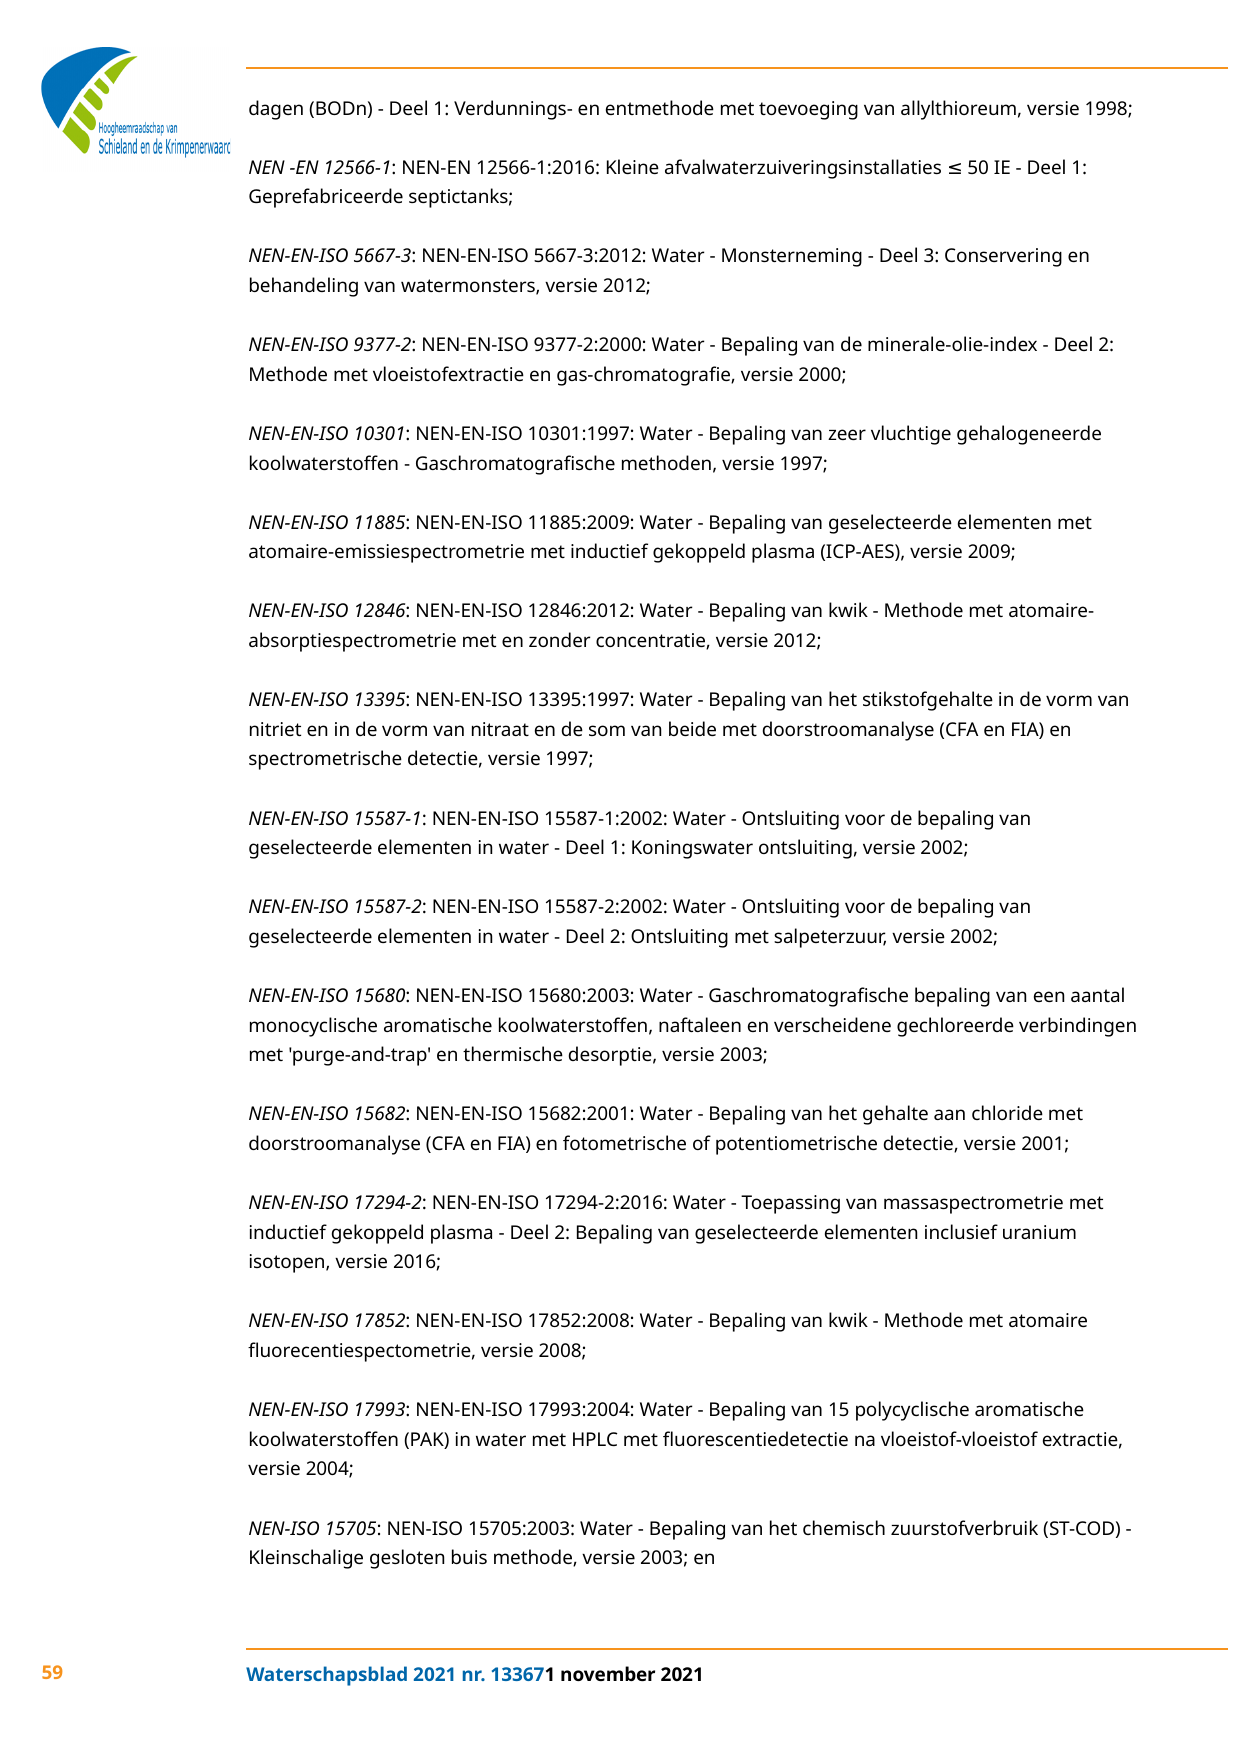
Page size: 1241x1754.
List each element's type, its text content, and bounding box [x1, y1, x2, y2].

text NEN-EN-ISO 11885: NEN-EN-ISO 11885:2009: Water - Bepaling van geselecteerde elementen met atomaire-emissiespectrometrie met inductief gekoppeld plasma (ICP-AES), versie 2009; [248, 509, 1152, 564]
text NEN-EN-ISO 15587-1: NEN-EN-ISO 15587-1:2002: Water - Ontsluiting voor de bepaling van geselecteerde elementen in water - Deel 1: Koningswater ontsluiting, versie 2002; [248, 805, 1152, 860]
text NEN -EN 12566-1: NEN-EN 12566-1:2016: Kleine afvalwaterzuiveringsinstallaties ≤ 50 IE - Deel 1: Geprefabriceerde septictanks; [248, 154, 1152, 209]
text NEN-EN-ISO 15680: NEN-EN-ISO 15680:2003: Water - Gaschromatografische bepaling van een aantal monocyclische aromatische koolwaterstoffen, naftaleen en verscheidene gechloreerde verbindingen met 'purge-and-trap' en thermische desorptie, versie 2003; [248, 982, 1152, 1067]
text NEN-EN-ISO 15587-2: NEN-EN-ISO 15587-2:2002: Water - Ontsluiting voor de bepaling van geselecteerde elementen in water - Deel 2: Ontsluiting met salpeterzuur, versie 2002; [248, 893, 1152, 949]
text NEN-EN-ISO 17294-2: NEN-EN-ISO 17294-2:2016: Water - Toepassing van massaspectrometrie met inductief gekoppeld plasma - Deel 2: Bepaling van geselecteerde elementen inclusief uranium isotopen, versie 2016; [248, 1189, 1152, 1274]
text NEN-EN-ISO 17993: NEN-EN-ISO 17993:2004: Water - Bepaling van 15 polycyclische aromatische koolwaterstoffen (PAK) in water met HPLC met fluorescentiedetectie na vloeistof-vloeistof extractie, versie 2004; [248, 1396, 1152, 1481]
text NEN-EN-ISO 12846: NEN-EN-ISO 12846:2012: Water - Bepaling van kwik - Methode met atomaire-absorptiespectrometrie met en zonder concentratie, versie 2012; [248, 598, 1152, 653]
text NEN-EN-ISO 15682: NEN-EN-ISO 15682:2001: Water - Bepaling van het gehalte aan chloride met doorstroomanalyse (CFA en FIA) en fotometrische of potentiometrische detectie, versie 2001; [248, 1101, 1152, 1156]
text NEN-EN-ISO 9377-2: NEN-EN-ISO 9377-2:2000: Water - Bepaling van de minerale-olie-index - Deel 2: Methode met vloeistofextractie en gas-chromatografie, versie 2000; [248, 331, 1152, 387]
text NEN-ISO 15705: NEN-ISO 15705:2003: Water - Bepaling van het chemisch zuurstofverbruik (ST-COD) - Kleinschalige gesloten buis methode, versie 2003; en [248, 1515, 1152, 1570]
text NEN-EN-ISO 17852: NEN-EN-ISO 17852:2008: Water - Bepaling van kwik - Methode met atomaire fluorecentiespectometrie, versie 2008; [248, 1308, 1152, 1363]
picture [41, 47, 231, 172]
text NEN-EN-ISO 10301: NEN-EN-ISO 10301:1997: Water - Bepaling van zeer vluchtige gehalogeneerde koolwaterstoffen - Gaschromatografische methoden, versie 1997; [248, 420, 1152, 476]
text NEN-EN-ISO 5667-3: NEN-EN-ISO 5667-3:2012: Water - Monsterneming - Deel 3: Conservering en behandeling van watermonsters, versie 2012; [248, 243, 1152, 298]
text NEN-EN-ISO 13395: NEN-EN-ISO 13395:1997: Water - Bepaling van het stikstofgehalte in de vorm van nitriet en in de vorm van nitraat en de som van beide met doorstroomanalyse (CFA en FIA) en spectrometrische detectie, versie 1997; [248, 686, 1152, 771]
text dagen (BODn) - Deel 1: Verdunnings- en entmethode met toevoeging van allylthioreum, versie 1998; [248, 95, 1152, 121]
